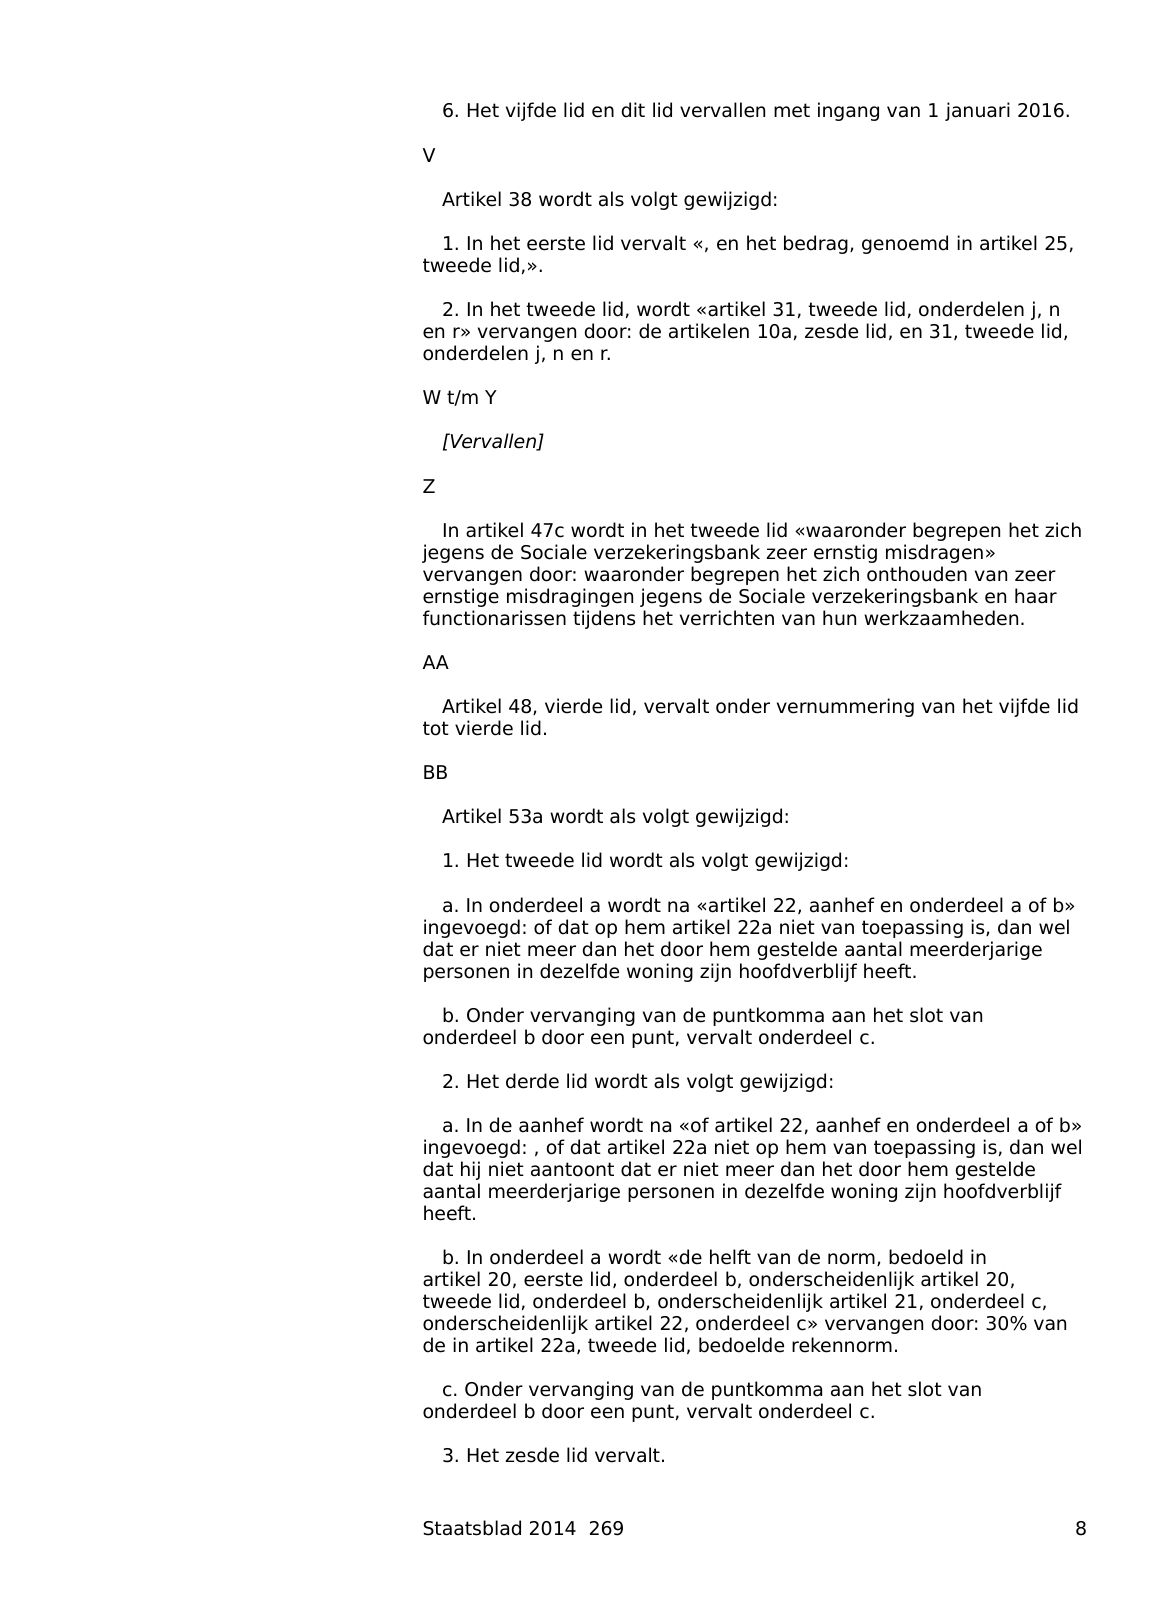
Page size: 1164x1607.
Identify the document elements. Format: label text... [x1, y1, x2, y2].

text [Vervallen] [422, 431, 1087, 453]
text 6. Het vijfde lid en dit lid vervallen met ingang van 1 januari 2016. [422, 100, 1087, 122]
text b. In onderdeel a wordt «de helft van de norm, bedoeld in artikel 20, eerste lid, onderdeel b, onderscheidenlijk artikel 20, tweede lid, onderdeel b, onderscheidenlijk artikel 21, onderdeel c, onderscheidenlijk artikel 22, onderdeel c» vervangen door: 30% van de in artikel 22a, tweede lid, bedoelde rekennorm. [422, 1247, 1087, 1357]
text Artikel 48, vierde lid, vervalt onder vernummering van het vijfde lid tot vierde lid. [422, 696, 1087, 740]
text 2. In het tweede lid, wordt «artikel 31, tweede lid, onderdelen j, n en r» vervangen door: de artikelen 10a, zesde lid, en 31, tweede lid, onderdelen j, n en r. [422, 299, 1087, 365]
text W t/m Y [422, 387, 1087, 409]
text In artikel 47c wordt in het tweede lid «waaronder begrepen het zich jegens de Sociale verzekeringsbank zeer ernstig misdragen» vervangen door: waaronder begrepen het zich onthouden van zeer ernstige misdragingen jegens de Sociale verzekeringsbank en haar functionarissen tijdens het verrichten van hun werkzaamheden. [422, 520, 1087, 629]
text 2. Het derde lid wordt als volgt gewijzigd: [422, 1071, 1087, 1093]
text 3. Het zesde lid vervalt. [422, 1445, 1087, 1467]
text a. In de aanhef wordt na «of artikel 22, aanhef en onderdeel a of b» ingevoegd: , of dat artikel 22a niet op hem van toepassing is, dan wel dat hij niet aantoont dat er niet meer dan het door hem gestelde aantal meerderjarige personen in dezelfde woning zijn hoofdverblijf heeft. [422, 1115, 1087, 1225]
text BB [422, 762, 1087, 784]
text a. In onderdeel a wordt na «artikel 22, aanhef en onderdeel a of b» ingevoegd: of dat op hem artikel 22a niet van toepassing is, dan wel dat er niet meer dan het door hem gestelde aantal meerderjarige personen in dezelfde woning zijn hoofdverblijf heeft. [422, 894, 1087, 982]
text 1. Het tweede lid wordt als volgt gewijzigd: [422, 850, 1087, 872]
text Artikel 53a wordt als volgt gewijzigd: [422, 806, 1087, 828]
text V [422, 144, 1087, 167]
text AA [422, 652, 1087, 674]
text b. Onder vervanging van de puntkomma aan het slot van onderdeel b door een punt, vervalt onderdeel c. [422, 1005, 1087, 1049]
text 1. In het eerste lid vervalt «, en het bedrag, genoemd in artikel 25, tweede lid,». [422, 233, 1087, 277]
text c. Onder vervanging van de puntkomma aan het slot van onderdeel b door een punt, vervalt onderdeel c. [422, 1379, 1087, 1423]
text Z [422, 476, 1087, 497]
text Artikel 38 wordt als volgt gewijzigd: [422, 189, 1087, 211]
